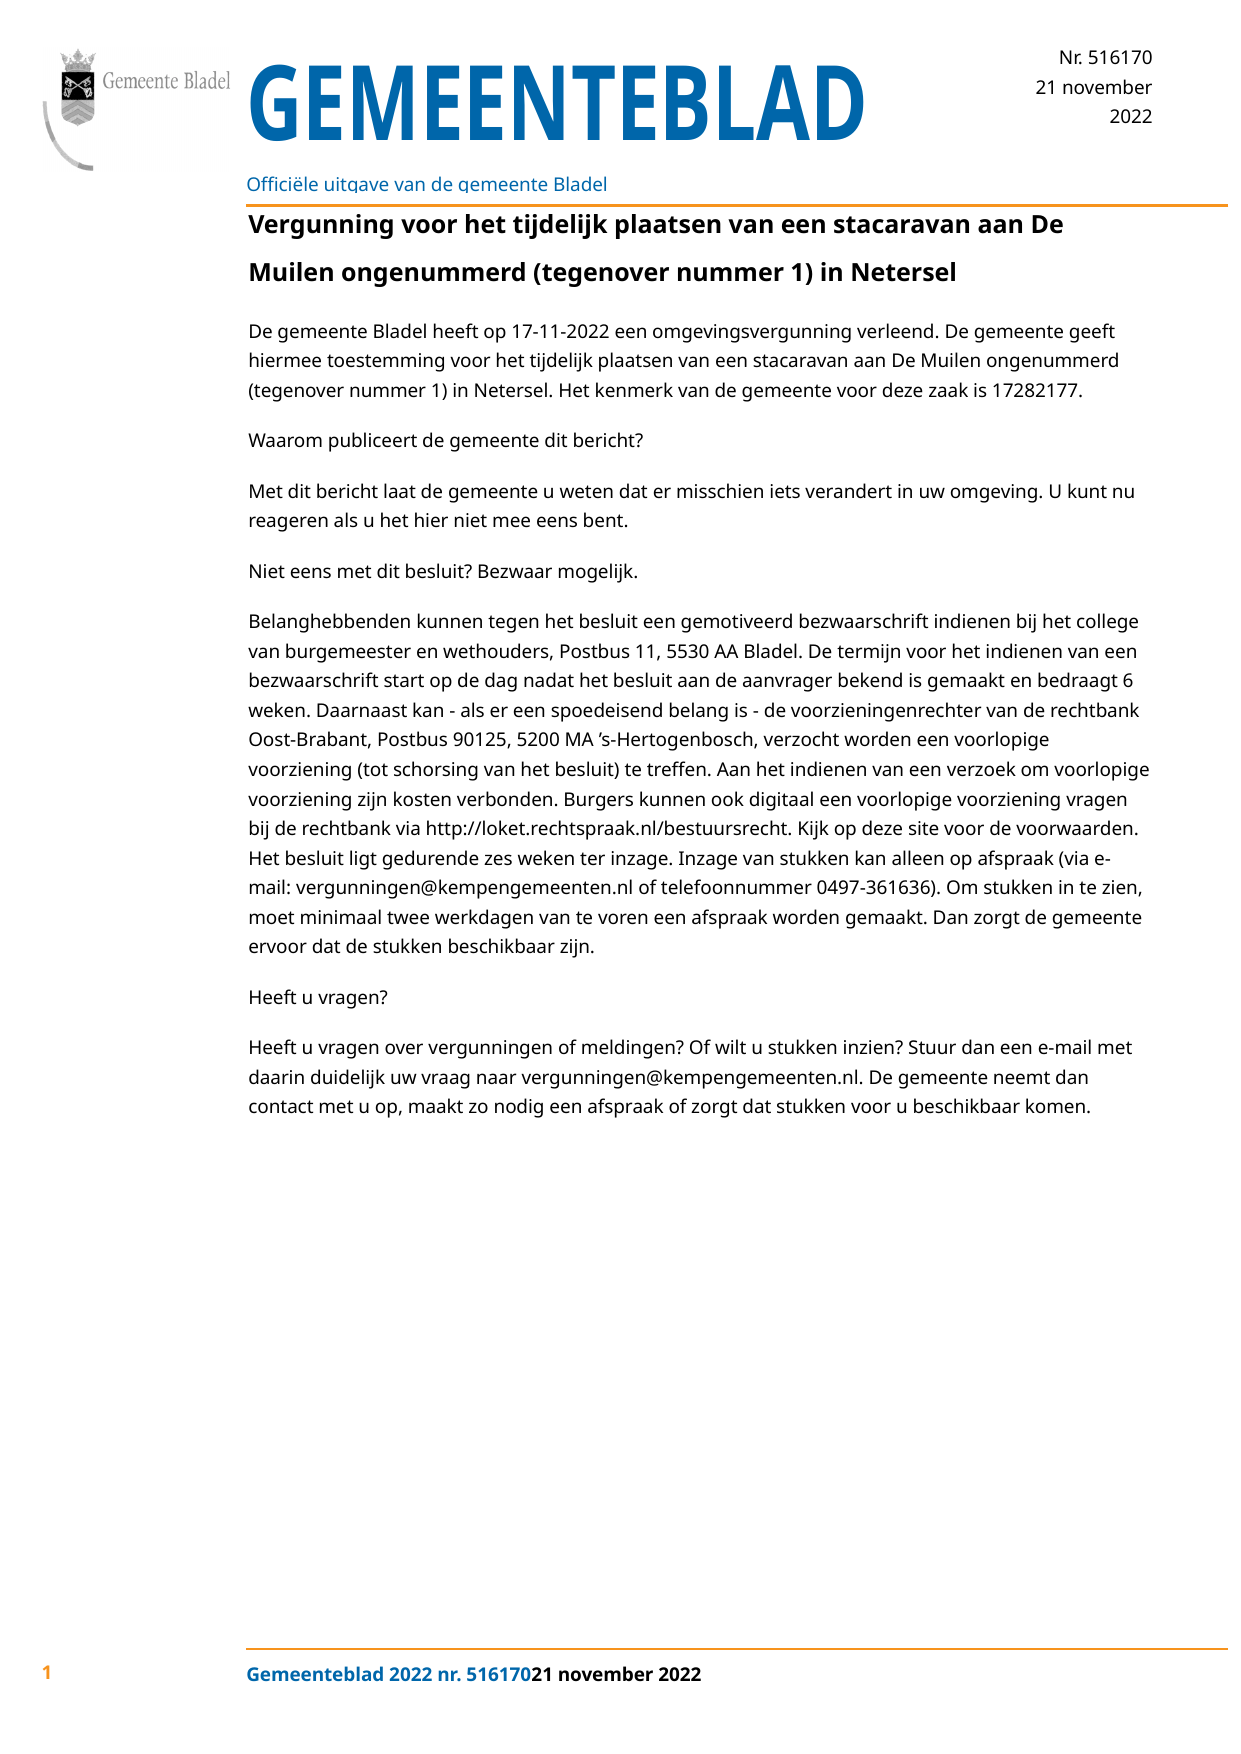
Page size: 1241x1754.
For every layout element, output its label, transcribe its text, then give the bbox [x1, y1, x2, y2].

text De gemeente Bladel heeft op 17-11-2022 een omgevingsvergunning verleend. De gemeente geeft hiermee toestemming voor het tijdelijk plaatsen van een stacaravan aan De Muilen ongenummerd (tegenover nummer 1) in Netersel. Het kenmerk van de gemeente voor deze zaak is 17282177. [248, 318, 1152, 403]
text Heeft u vragen? [248, 984, 1152, 1010]
picture [41, 47, 231, 172]
text Niet eens met dit besluit? Bezwaar mogelijk. [248, 558, 1152, 584]
text Met dit bericht laat de gemeente u weten dat er misschien iets verandert in uw omgeving. U kunt nu reageren als u het hier niet mee eens bent. [248, 478, 1152, 533]
text Vergunning voor het tijdelijk plaatsen van een stacaravan aan De Muilen ongenummerd (tegenover nummer 1) in Netersel [248, 207, 1152, 288]
text Heeft u vragen over vergunningen of meldingen? Of wilt u stukken inzien? Stuur dan een e-mail met daarin duidelijk uw vraag naar vergunningen@kempengemeenten.nl. De gemeente neemt dan contact met u op, maakt zo nodig een afspraak of zorgt dat stukken voor u beschikbaar komen. [248, 1034, 1152, 1119]
text Waarom publiceert de gemeente dit bericht? [248, 427, 1152, 453]
text Belanghebbenden kunnen tegen het besluit een gemotiveerd bezwaarschrift indienen bij het college van burgemeester en wethouders, Postbus 11, 5530 AA Bladel. De termijn voor het indienen van een bezwaarschrift start op de dag nadat het besluit aan de aanvrager bekend is gemaakt en bedraagt 6 weken. Daarnaast kan - als er een spoedeisend belang is - de voorzieningenrechter van de rechtbank Oost-Brabant, Postbus 90125, 5200 MA ’s-Hertogenbosch, verzocht worden een voorlopige voorziening (tot schorsing van het besluit) te treffen. Aan het indienen van een verzoek om voorlopige voorziening zijn kosten verbonden. Burgers kunnen ook digitaal een voorlopige voorziening vragen bij de rechtbank via http://loket.rechtspraak.nl/bestuursrecht. Kijk op deze site voor de voorwaarden. Het besluit ligt gedurende zes weken ter inzage. Inzage van stukken kan alleen op afspraak (via e-mail: vergunningen@kempengemeenten.nl of telefoonnummer 0497-361636). Om stukken in te zien, moet minimaal twee werkdagen van te voren een afspraak worden gemaakt. Dan zorgt de gemeente ervoor dat de stukken beschikbaar zijn. [248, 608, 1152, 959]
